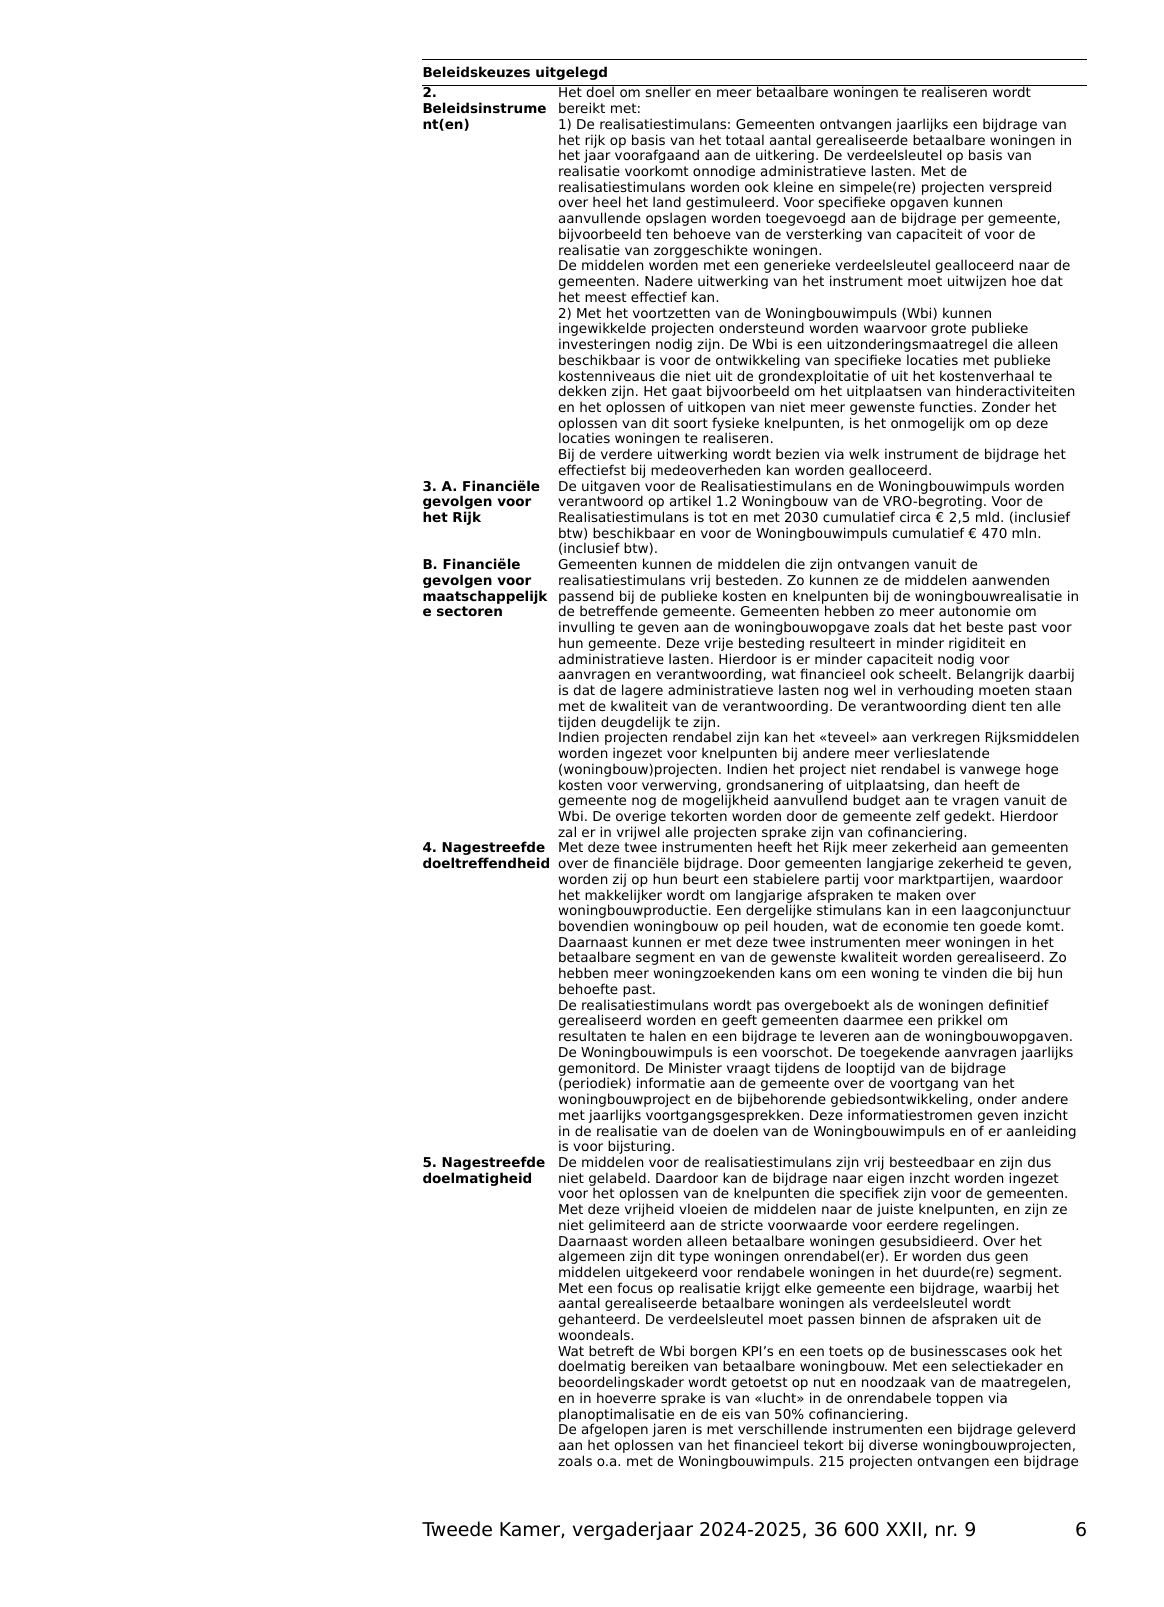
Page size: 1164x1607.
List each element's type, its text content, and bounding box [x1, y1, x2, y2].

table_cell 2. Beleidsinstrument(en) [422, 86, 552, 478]
table_cell De middelen voor de realisatiestimulans zijn vrij besteedbaar en zijn dus niet gelabeld. Daardoor kan de bijdrage naar eigen inzcht worden ingezet voor het oplossen van de knelpunten die specifiek zijn voor de gemeenten. Met deze vrijheid vloeien de middelen naar de juiste knelpunten, en zijn ze niet gelimiteerd aan de stricte voorwaarde voor eerdere regelingen. Daarnaast worden alleen betaalbare woningen gesubsidieerd. Over het algemeen zijn dit type woningen onrendabel(er). Er worden dus geen middelen uitgekeerd voor rendabele woningen in het duurde(re) segment. Met een focus op realisatie krijgt elke gemeente een bijdrage, waarbij het aantal gerealiseerde betaalbare woningen als verdeelsleutel wordt gehanteerd. De verdeelsleutel moet passen binnen de afspraken uit de woondeals. Wat betreft de Wbi borgen KPI’s en een toets op de businesscases ook het doelmatig bereiken van betaalbare woningbouw. Met een selectiekader en beoordelingskader wordt getoetst op nut en noodzaak van de maatregelen, en in hoeverre sprake is van «lucht» in de onrendabele toppen via planoptimalisatie en de eis van 50% cofinanciering. De afgelopen jaren is met verschillende instrumenten een bijdrage geleverd aan het oplossen van het financieel tekort bij diverse woningbouwprojecten, zoals o.a. met de Woningbouwimpuls. 215 projecten ontvangen een bijdrage [552, 1155, 1087, 1469]
table_cell 4. Nagestreefde doeltreffendheid [422, 840, 552, 1155]
table_cell 5. Nagestreefde doelmatigheid [422, 1155, 552, 1469]
table_cell B. Financiële gevolgen voor maatschappelijke sectoren [422, 557, 552, 840]
table_cell Met deze twee instrumenten heeft het Rijk meer zekerheid aan gemeenten over de financiële bijdrage. Door gemeenten langjarige zekerheid te geven, worden zij op hun beurt een stabielere partij voor marktpartijen, waardoor het makkelijker wordt om langjarige afspraken te maken over woningbouwproductie. Een dergelijke stimulans kan in een laagconjunctuur bovendien woningbouw op peil houden, wat de economie ten goede komt. Daarnaast kunnen er met deze twee instrumenten meer woningen in het betaalbare segment en van de gewenste kwaliteit worden gerealiseerd. Zo hebben meer woningzoekenden kans om een woning te vinden die bij hun behoefte past. De realisatiestimulans wordt pas overgeboekt als de woningen definitief gerealiseerd worden en geeft gemeenten daarmee een prikkel om resultaten te halen en een bijdrage te leveren aan de woningbouwopgaven. De Woningbouwimpuls is een voorschot. De toegekende aanvragen jaarlijks gemonitord. De Minister vraagt tijdens de looptijd van de bijdrage (periodiek) informatie aan de gemeente over de voortgang van het woningbouwproject en de bijbehorende gebiedsontwikkeling, onder andere met jaarlijks voortgangsgesprekken. Deze informatiestromen geven inzicht in de realisatie van de doelen van de Woningbouwimpuls en of er aanleiding is voor bijsturing. [552, 840, 1087, 1155]
table_header Beleidskeuzes uitgelegd [422, 60, 1087, 85]
table_cell 3. A. Financiële gevolgen voor het Rijk [422, 479, 552, 557]
table_cell Gemeenten kunnen de middelen die zijn ontvangen vanuit de realisatiestimulans vrij besteden. Zo kunnen ze de middelen aanwenden passend bij de publieke kosten en knelpunten bij de woningbouwrealisatie in de betreffende gemeente. Gemeenten hebben zo meer autonomie om invulling te geven aan de woningbouwopgave zoals dat het beste past voor hun gemeente. Deze vrije besteding resulteert in minder rigiditeit en administratieve lasten. Hierdoor is er minder capaciteit nodig voor aanvragen en verantwoording, wat financieel ook scheelt. Belangrijk daarbij is dat de lagere administratieve lasten nog wel in verhouding moeten staan met de kwaliteit van de verantwoording. De verantwoording dient ten alle tijden deugdelijk te zijn. Indien projecten rendabel zijn kan het «teveel» aan verkregen Rijksmiddelen worden ingezet voor knelpunten bij andere meer verlieslatende (woningbouw)projecten. Indien het project niet rendabel is vanwege hoge kosten voor verwerving, grondsanering of uitplaatsing, dan heeft de gemeente nog de mogelijkheid aanvullend budget aan te vragen vanuit de Wbi. De overige tekorten worden door de gemeente zelf gedekt. Hierdoor zal er in vrijwel alle projecten sprake zijn van cofinanciering. [552, 557, 1087, 840]
table_cell Het doel om sneller en meer betaalbare woningen te realiseren wordt bereikt met: 1) De realisatiestimulans: Gemeenten ontvangen jaarlijks een bijdrage van het rijk op basis van het totaal aantal gerealiseerde betaalbare woningen in het jaar voorafgaand aan de uitkering. De verdeelsleutel op basis van realisatie voorkomt onnodige administratieve lasten. Met de realisatiestimulans worden ook kleine en simpele(re) projecten verspreid over heel het land gestimuleerd. Voor specifieke opgaven kunnen aanvullende opslagen worden toegevoegd aan de bijdrage per gemeente, bijvoorbeeld ten behoeve van de versterking van capaciteit of voor de realisatie van zorggeschikte woningen. De middelen worden met een generieke verdeelsleutel gealloceerd naar de gemeenten. Nadere uitwerking van het instrument moet uitwijzen hoe dat het meest effectief kan. 2) Met het voortzetten van de Woningbouwimpuls (Wbi) kunnen ingewikkelde projecten ondersteund worden waarvoor grote publieke investeringen nodig zijn. De Wbi is een uitzonderingsmaatregel die alleen beschikbaar is voor de ontwikkeling van specifieke locaties met publieke kostenniveaus die niet uit de grondexploitatie of uit het kostenverhaal te dekken zijn. Het gaat bijvoorbeeld om het uitplaatsen van hinderactiviteiten en het oplossen of uitkopen van niet meer gewenste functies. Zonder het oplossen van dit soort fysieke knelpunten, is het onmogelijk om op deze locaties woningen te realiseren. Bij de verdere uitwerking wordt bezien via welk instrument de bijdrage het effectiefst bij medeoverheden kan worden gealloceerd. [552, 86, 1087, 478]
table_cell De uitgaven voor de Realisatiestimulans en de Woningbouwimpuls worden verantwoord op artikel 1.2 Woningbouw van de VRO-begroting. Voor de Realisatiestimulans is tot en met 2030 cumulatief circa € 2,5 mld. (inclusief btw) beschikbaar en voor de Woningbouwimpuls cumulatief € 470 mln. (inclusief btw). [552, 479, 1087, 557]
